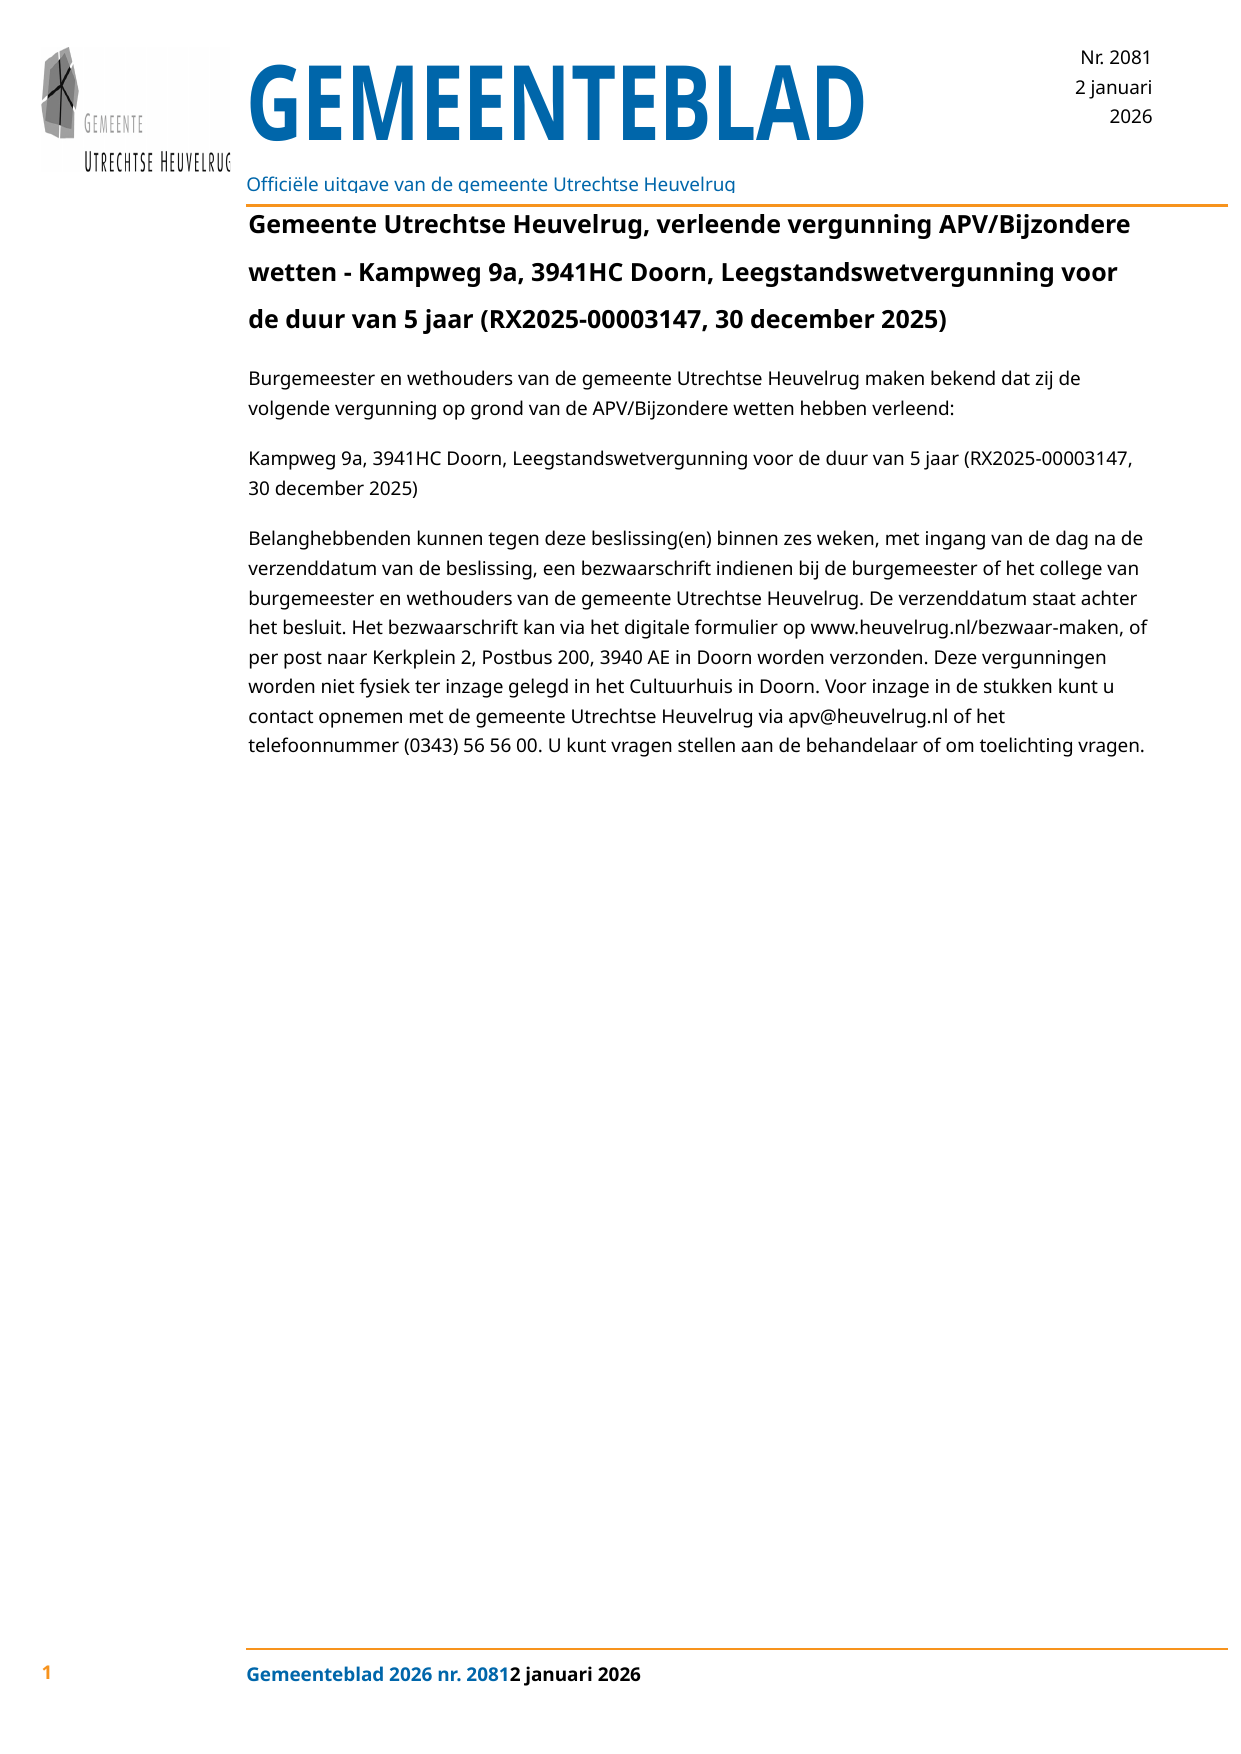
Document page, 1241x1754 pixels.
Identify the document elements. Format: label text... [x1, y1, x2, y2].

picture [41, 47, 231, 172]
text Belanghebbenden kunnen tegen deze beslissing(en) binnen zes weken, met ingang van de dag na de verzenddatum van de beslissing, een bezwaarschrift indienen bij de burgemeester of het college van burgemeester en wethouders van de gemeente Utrechtse Heuvelrug. De verzenddatum staat achter het besluit. Het bezwaarschrift kan via het digitale formulier op www.heuvelrug.nl/bezwaar-maken, of per post naar Kerkplein 2, Postbus 200, 3940 AE in Doorn worden verzonden. Deze vergunningen worden niet fysiek ter inzage gelegd in het Cultuurhuis in Doorn. Voor inzage in de stukken kunt u contact opnemen met de gemeente Utrechtse Heuvelrug via apv@heuvelrug.nl of het telefoonnummer (0343) 56 56 00. U kunt vragen stellen aan de behandelaar of om toelichting vragen. [248, 526, 1152, 758]
text Kampweg 9a, 3941HC Doorn, Leegstandswetvergunning voor de duur van 5 jaar (RX2025-00003147, 30 december 2025) [248, 446, 1152, 501]
text Burgemeester en wethouders van de gemeente Utrechtse Heuvelrug maken bekend dat zij de volgende vergunning op grond van de APV/Bijzondere wetten hebben verleend: [248, 366, 1152, 421]
text Gemeente Utrechtse Heuvelrug, verleende vergunning APV/Bijzondere wetten - Kampweg 9a, 3941HC Doorn, Leegstandswetvergunning voor de duur van 5 jaar (RX2025-00003147, 30 december 2025) [248, 207, 1152, 336]
